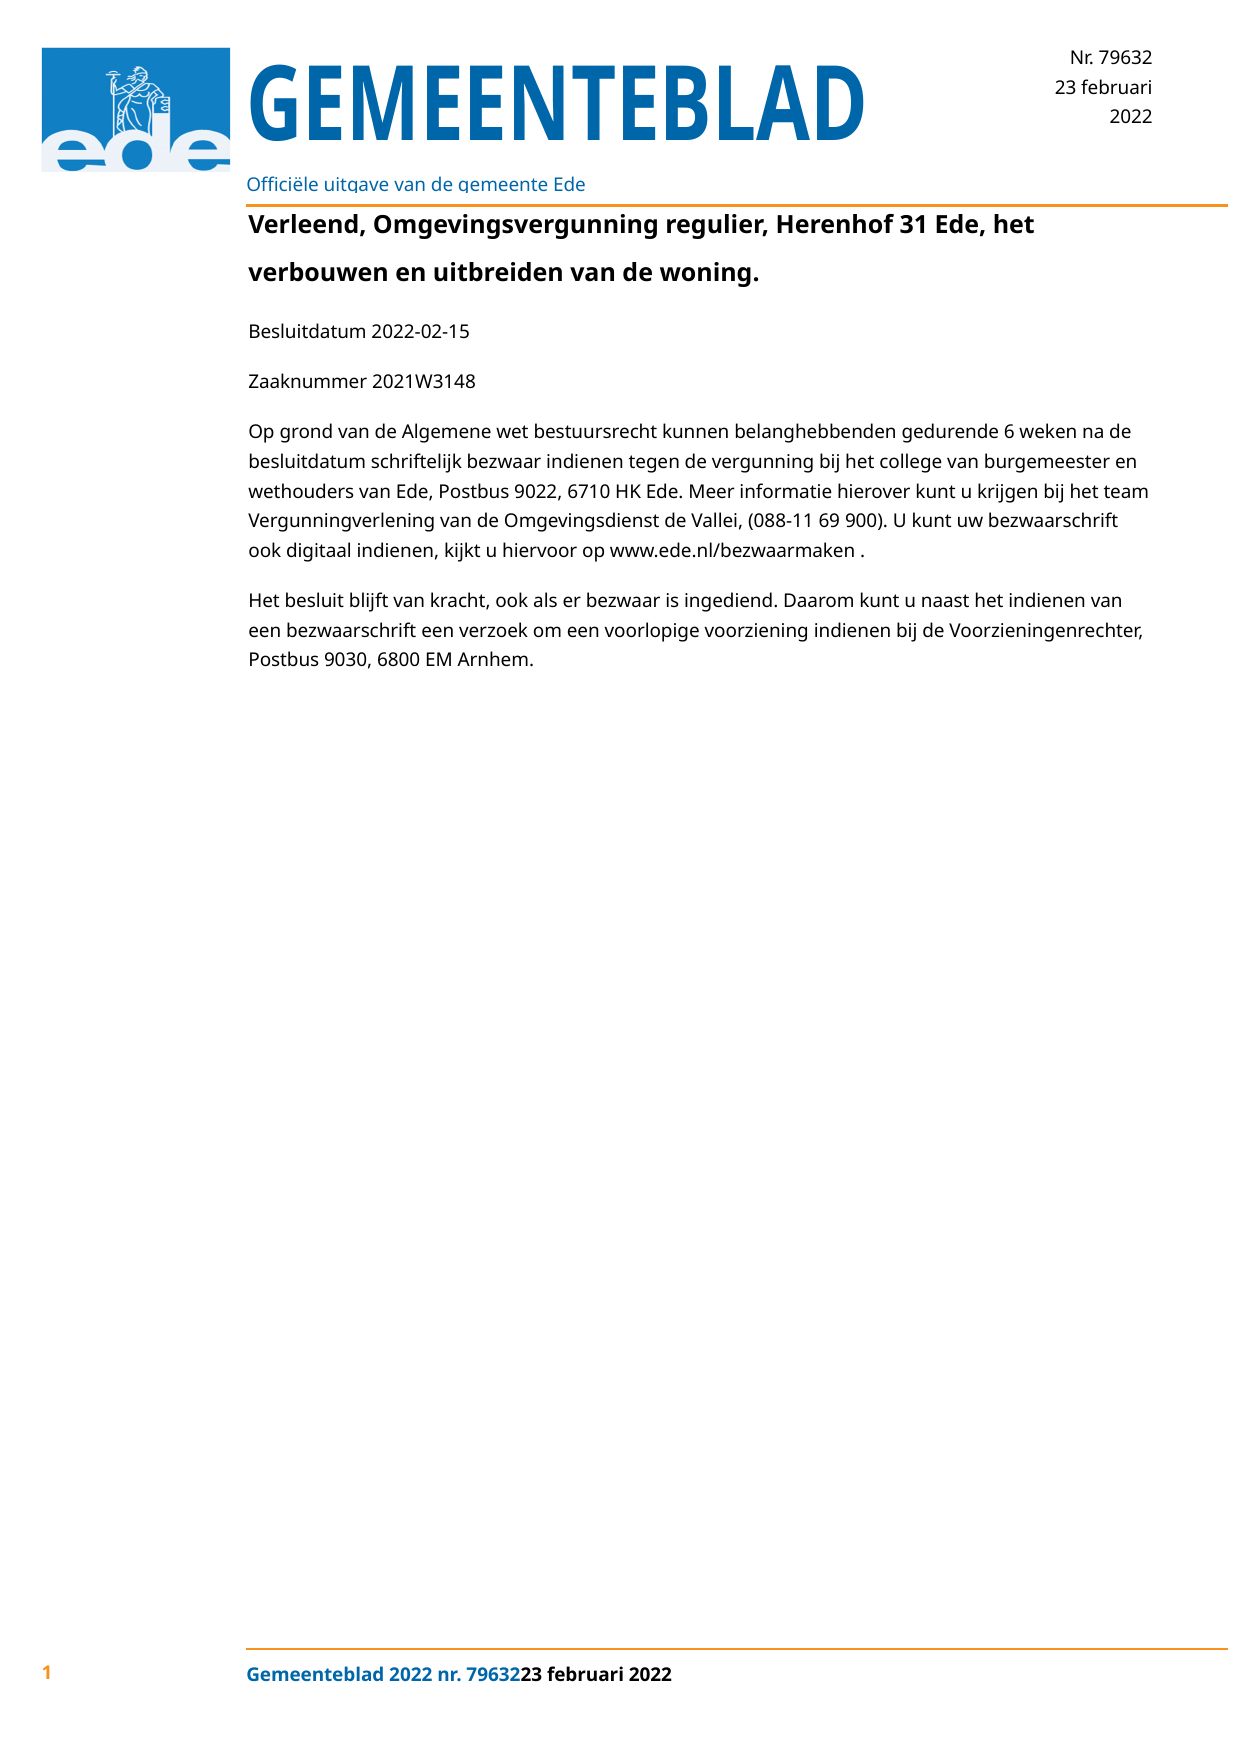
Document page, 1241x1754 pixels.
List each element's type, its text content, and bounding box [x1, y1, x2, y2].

text Verleend, Omgevingsvergunning regulier, Herenhof 31 Ede, het verbouwen en uitbreiden van de woning. [248, 207, 1152, 288]
text Op grond van de Algemene wet bestuursrecht kunnen belanghebbenden gedurende 6 weken na de besluitdatum schriftelijk bezwaar indienen tegen de vergunning bij het college van burgemeester en wethouders van Ede, Postbus 9022, 6710 HK Ede. Meer informatie hierover kunt u krijgen bij het team Vergunningverlening van de Omgevingsdienst de Vallei, (088-11 69 900). U kunt uw bezwaarschrift ook digitaal indienen, kijkt u hiervoor op www.ede.nl/bezwaarmaken . [248, 419, 1152, 563]
text Het besluit blijft van kracht, ook als er bezwaar is ingediend. Daarom kunt u naast het indienen van een bezwaarschrift een verzoek om een voorlopige voorziening indienen bij de Voorzieningenrechter, Postbus 9030, 6800 EM Arnhem. [248, 587, 1152, 672]
text Zaaknummer 2021W3148 [248, 368, 1152, 394]
picture [41, 47, 231, 172]
text Besluitdatum 2022-02-15 [248, 318, 1152, 344]
